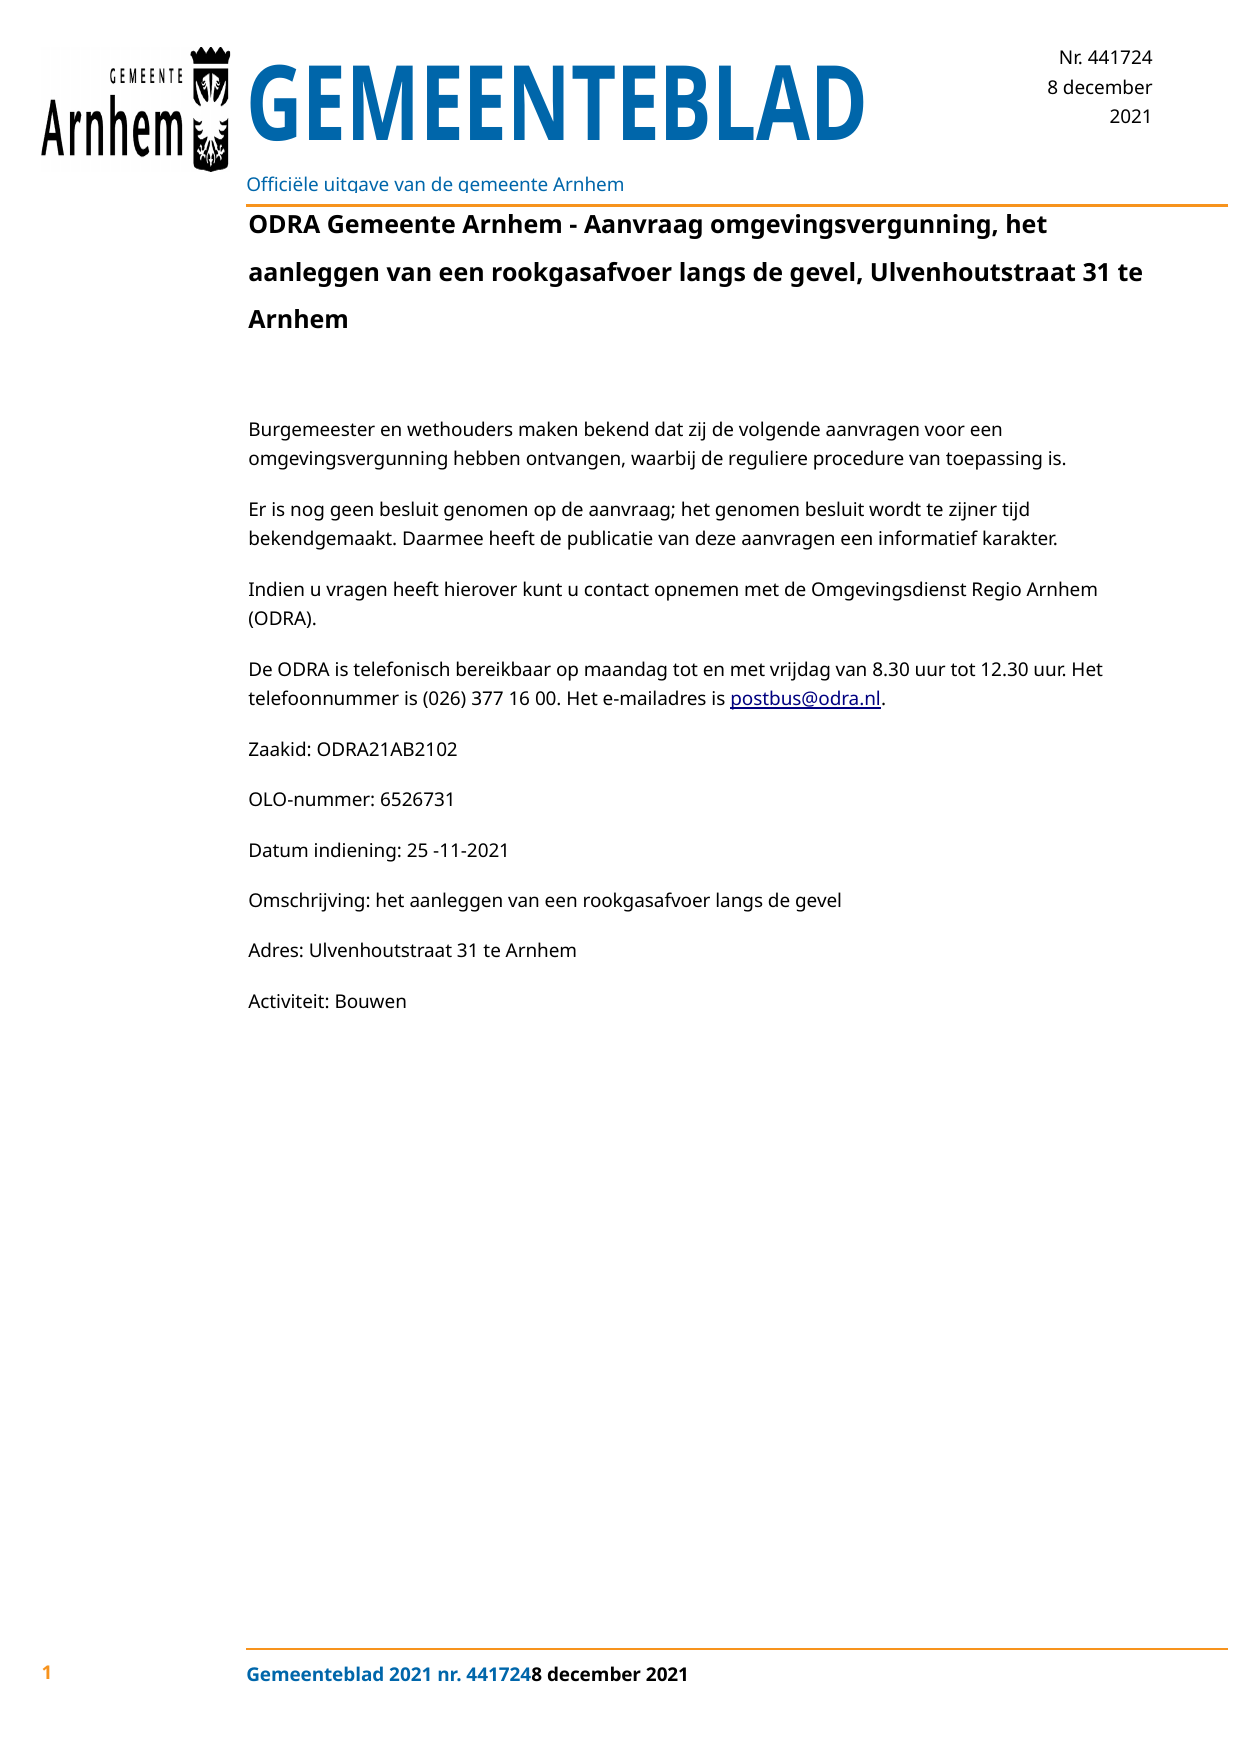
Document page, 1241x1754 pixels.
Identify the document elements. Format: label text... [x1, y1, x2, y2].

text Activiteit: Bouwen [248, 988, 1152, 1014]
text De ODRA is telefonisch bereikbaar op maandag tot en met vrijdag van 8.30 uur tot 12.30 uur. Het telefoonnummer is (026) 377 16 00. Het e-mailadres is postbus@odra.nl. [248, 656, 1152, 711]
text Omschrijving: het aanleggen van een rookgasafvoer langs de gevel [248, 887, 1152, 913]
text Datum indiening: 25 -11-2021 [248, 837, 1152, 862]
text Adres: Ulvenhoutstraat 31 te Arnhem [248, 938, 1152, 963]
text Er is nog geen besluit genomen op de aanvraag; het genomen besluit wordt te zijner tijd bekendgemaakt. Daarmee heeft de publicatie van deze aanvragen een informatief karakter. [248, 496, 1152, 551]
text Burgemeester en wethouders maken bekend dat zij de volgende aanvragen voor een omgevingsvergunning hebben ontvangen, waarbij de reguliere procedure van toepassing is. [248, 416, 1152, 471]
text ODRA Gemeente Arnhem - Aanvraag omgevingsvergunning, het aanleggen van een rookgasafvoer langs de gevel, Ulvenhoutstraat 31 te Arnhem [248, 207, 1152, 336]
text OLO-nummer: 6526731 [248, 786, 1152, 812]
picture [41, 47, 231, 172]
text Indien u vragen heeft hierover kunt u contact opnemen met de Omgevingsdienst Regio Arnhem (ODRA). [248, 576, 1152, 631]
text Zaakid: ODRA21AB2102 [248, 736, 1152, 762]
